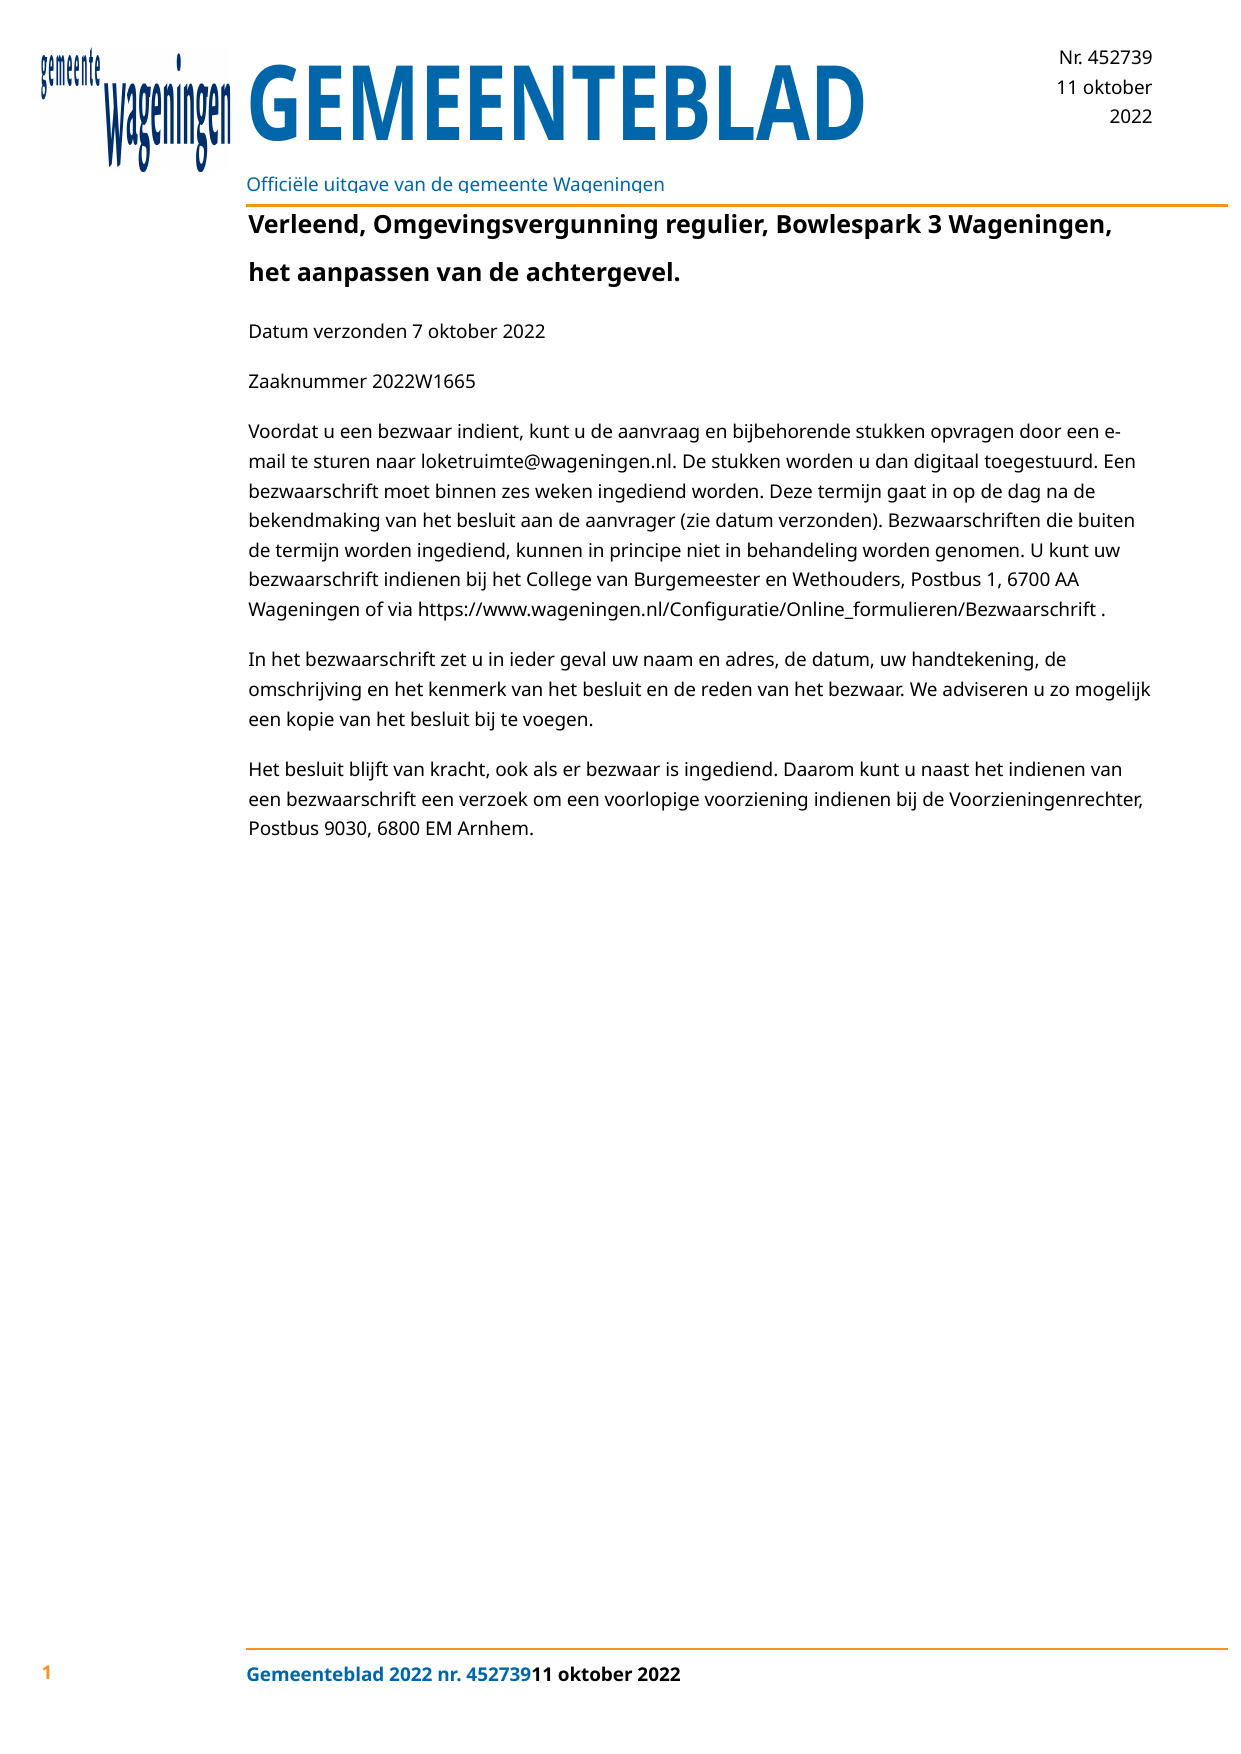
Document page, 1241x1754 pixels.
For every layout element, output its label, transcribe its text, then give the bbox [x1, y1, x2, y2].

picture [41, 47, 231, 172]
text Voordat u een bezwaar indient, kunt u de aanvraag en bijbehorende stukken opvragen door een e-mail te sturen naar loketruimte@wageningen.nl. De stukken worden u dan digitaal toegestuurd. Een bezwaarschrift moet binnen zes weken ingediend worden. Deze termijn gaat in op de dag na de bekendmaking van het besluit aan de aanvrager (zie datum verzonden). Bezwaarschriften die buiten de termijn worden ingediend, kunnen in principe niet in behandeling worden genomen. U kunt uw bezwaarschrift indienen bij het College van Burgemeester en Wethouders, Postbus 1, 6700 AA Wageningen of via https://www.wageningen.nl/Configuratie/Online_formulieren/Bezwaarschrift . [248, 419, 1152, 622]
text Zaaknummer 2022W1665 [248, 368, 1152, 394]
text Verleend, Omgevingsvergunning regulier, Bowlespark 3 Wageningen, het aanpassen van de achtergevel. [248, 207, 1152, 288]
text Het besluit blijft van kracht, ook als er bezwaar is ingediend. Daarom kunt u naast het indienen van een bezwaarschrift een verzoek om een voorlopige voorziening indienen bij de Voorzieningenrechter, Postbus 9030, 6800 EM Arnhem. [248, 756, 1152, 841]
text Datum verzonden 7 oktober 2022 [248, 318, 1152, 344]
text In het bezwaarschrift zet u in ieder geval uw naam en adres, de datum, uw handtekening, de omschrijving en het kenmerk van het besluit en de reden van het bezwaar. We adviseren u zo mogelijk een kopie van het besluit bij te voegen. [248, 647, 1152, 732]
